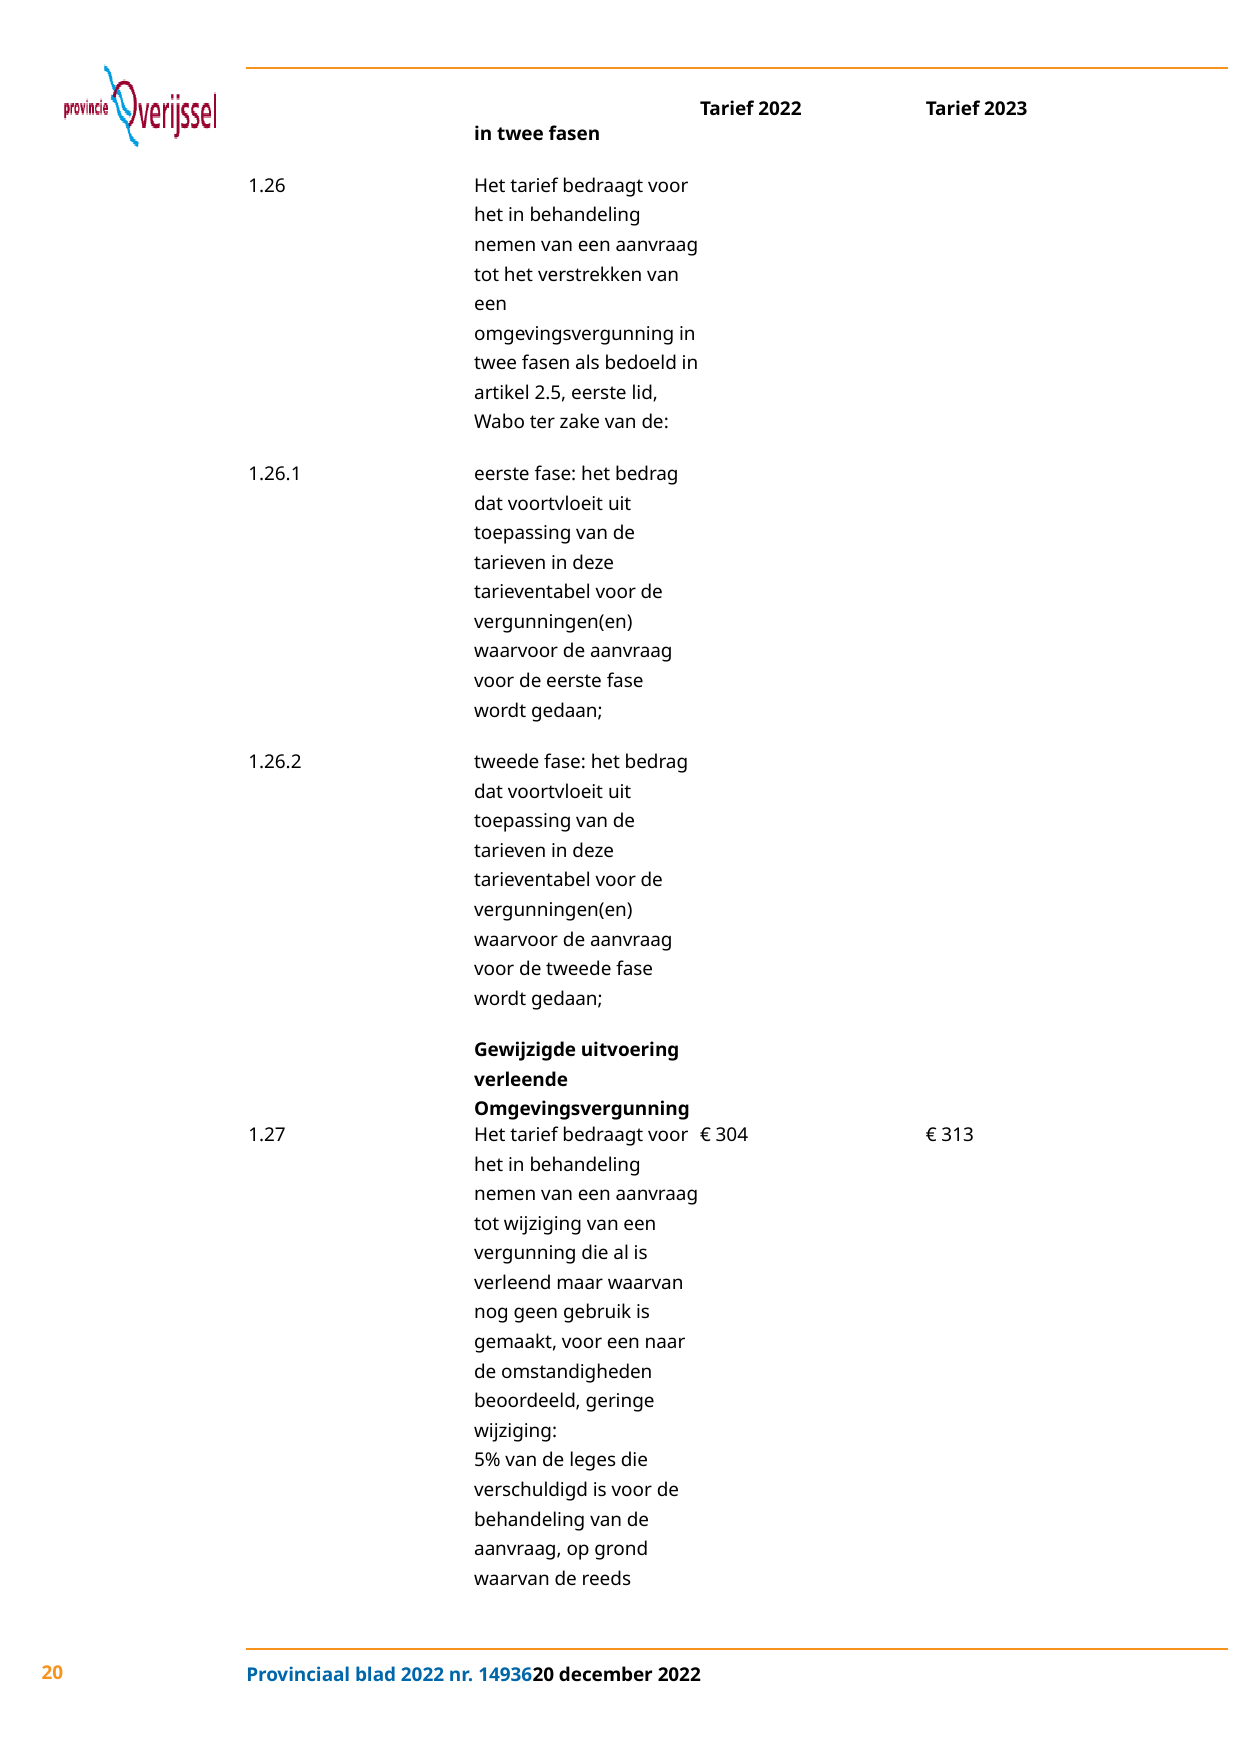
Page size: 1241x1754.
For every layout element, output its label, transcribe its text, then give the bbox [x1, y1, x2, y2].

table_cell [248, 1036, 474, 1121]
table_cell [248, 723, 474, 748]
table_cell [926, 121, 1152, 146]
table_cell [700, 121, 926, 146]
table_cell 1.26.2 [248, 748, 474, 1011]
table_cell [700, 460, 926, 722]
table_cell [700, 1036, 926, 1121]
table_cell Het tarief bedraagt voor het in behandeling nemen van een aanvraag tot wijziging van een vergunning die al is verleend maar waarvan nog geen gebruik is gemaakt, voor een naar de omstandigheden beoordeeld, geringe wijziging: 5% van de leges die verschuldigd is voor de behandeling van de aanvraag, op grond waarvan de reeds [474, 1121, 700, 1591]
table_cell [248, 121, 474, 146]
table_cell [700, 1011, 926, 1036]
table_cell [474, 146, 700, 172]
table_cell in twee fasen [474, 121, 700, 146]
table_cell [926, 723, 1152, 748]
table_cell [926, 1036, 1152, 1121]
table_cell [926, 460, 1152, 722]
table_cell [474, 723, 700, 748]
table_cell [700, 146, 926, 172]
table_cell 1.27 [248, 1121, 474, 1591]
table_cell [248, 1011, 474, 1036]
table_cell tweede fase: het bedrag dat voortvloeit uit toepassing van de tarieven in deze tarieventabel voor de vergunningen(en) waarvoor de aanvraag voor de tweede fase wordt gedaan; [474, 748, 700, 1011]
table_cell [926, 146, 1152, 172]
table_cell [248, 146, 474, 172]
table_header Tarief 2023 [926, 95, 1152, 121]
table_cell € 313 [926, 1121, 1152, 1591]
table_cell [474, 434, 700, 460]
picture [41, 47, 231, 172]
table_header [248, 95, 474, 121]
table_cell eerste fase: het bedrag dat voortvloeit uit toepassing van de tarieven in deze tarieventabel voor de vergunningen(en) waarvoor de aanvraag voor de eerste fase wordt gedaan; [474, 460, 700, 722]
table_cell [700, 172, 926, 434]
table_cell [926, 172, 1152, 434]
table_cell [474, 1011, 700, 1036]
table_cell Gewijzigde uitvoering verleende Omgevingsvergunning [474, 1036, 700, 1121]
table_cell € 304 [700, 1121, 926, 1591]
table_cell [248, 434, 474, 460]
table_header [474, 95, 700, 121]
table_header Tarief 2022 [700, 95, 926, 121]
table_cell [700, 748, 926, 1011]
table_cell [926, 434, 1152, 460]
table_cell [926, 1011, 1152, 1036]
table_cell [700, 434, 926, 460]
table_cell [700, 723, 926, 748]
table_cell 1.26 [248, 172, 474, 434]
table_cell Het tarief bedraagt voor het in behandeling nemen van een aanvraag tot het verstrekken van een omgevingsvergunning in twee fasen als bedoeld in artikel 2.5, eerste lid, Wabo ter zake van de: [474, 172, 700, 434]
table_cell [926, 748, 1152, 1011]
table_cell 1.26.1 [248, 460, 474, 722]
